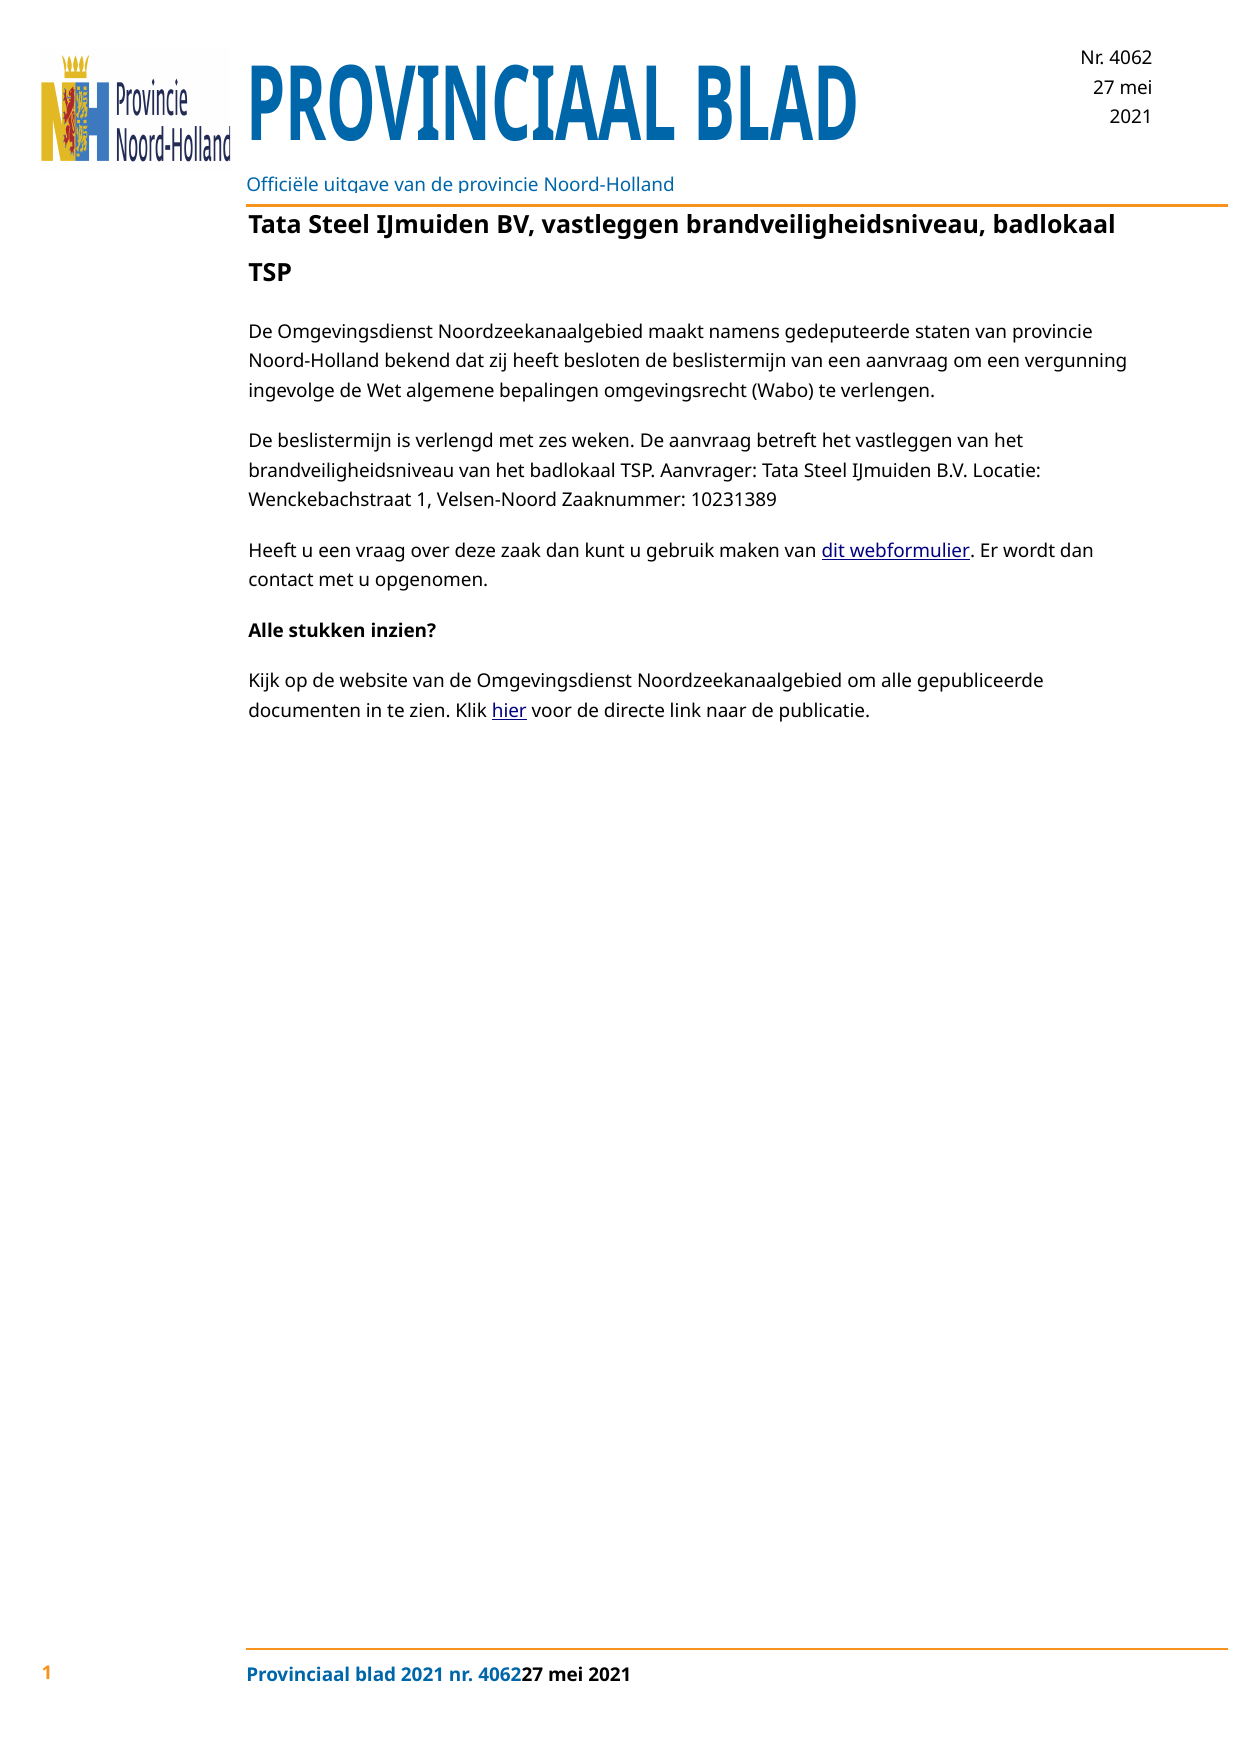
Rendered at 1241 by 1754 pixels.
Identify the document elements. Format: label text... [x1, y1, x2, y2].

text De beslistermijn is verlengd met zes weken. De aanvraag betreft het vastleggen van het brandveiligheidsniveau van het badlokaal TSP. Aanvrager: Tata Steel IJmuiden B.V. Locatie: Wenckebachstraat 1, Velsen-Noord Zaaknummer: 10231389 [248, 427, 1152, 512]
text Alle stukken inzien? [248, 617, 1152, 643]
text De Omgevingsdienst Noordzeekanaalgebied maakt namens gedeputeerde staten van provincie Noord-Holland bekend dat zij heeft besloten de beslistermijn van een aanvraag om een vergunning ingevolge de Wet algemene bepalingen omgevingsrecht (Wabo) te verlengen. [248, 318, 1152, 403]
text Kijk op de website van de Omgevingsdienst Noordzeekanaalgebied om alle gepubliceerde documenten in te zien. Klik hier voor de directe link naar de publicatie. [248, 667, 1152, 723]
text Heeft u een vraag over deze zaak dan kunt u gebruik maken van dit webformulier. Er wordt dan contact met u opgenomen. [248, 537, 1152, 592]
picture [41, 47, 231, 172]
text Tata Steel IJmuiden BV, vastleggen brandveiligheidsniveau, badlokaal TSP [248, 207, 1152, 288]
